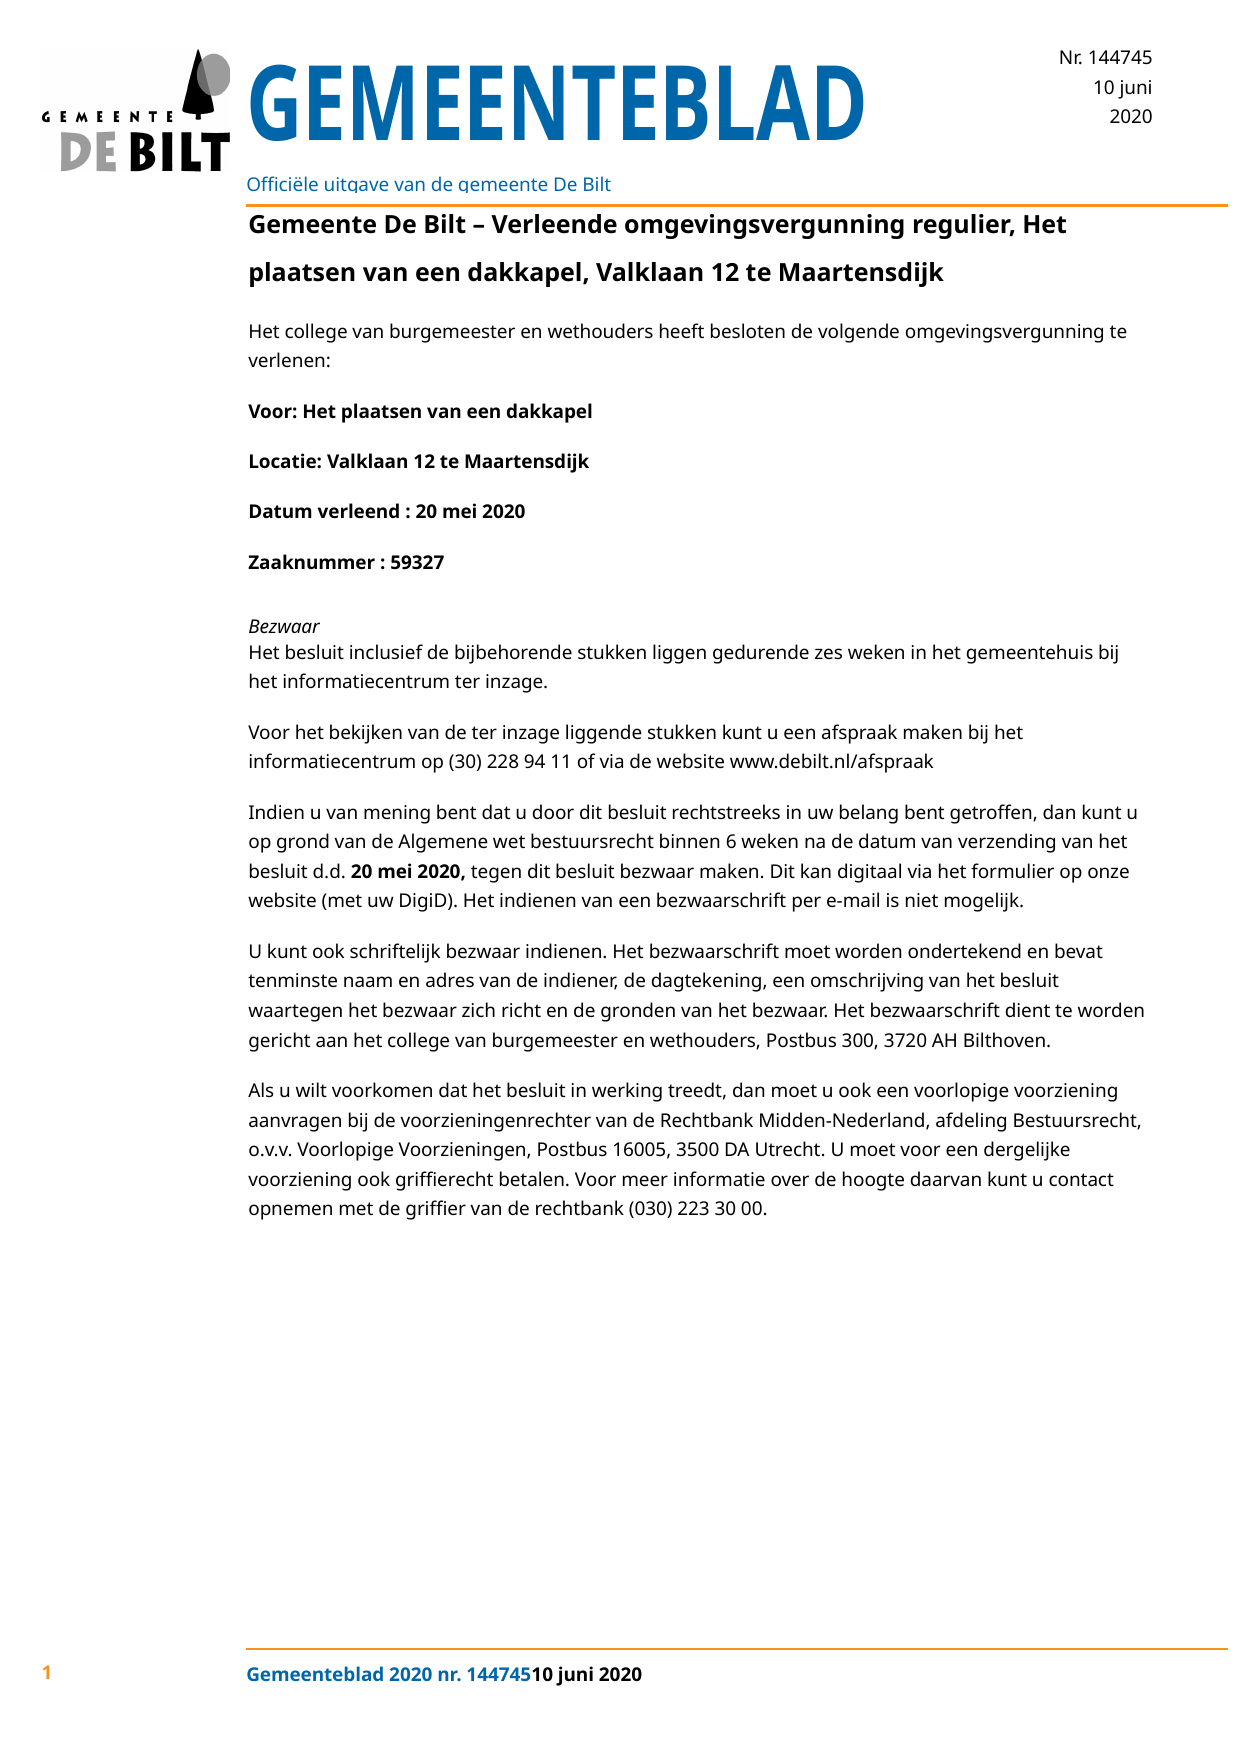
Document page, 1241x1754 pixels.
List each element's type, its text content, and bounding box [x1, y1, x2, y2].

text Datum verleend : 20 mei 2020 [248, 499, 1152, 524]
text Voor: Het plaatsen van een dakkapel [248, 398, 1152, 424]
text Het besluit inclusief de bijbehorende stukken liggen gedurende zes weken in het gemeentehuis bij het informatiecentrum ter inzage. [248, 639, 1152, 694]
text Voor het bekijken van de ter inzage liggende stukken kunt u een afspraak maken bij het informatiecentrum op (30) 228 94 11 of via de website www.debilt.nl/afspraak [248, 719, 1152, 774]
text Bezwaar [248, 613, 1152, 639]
text Gemeente De Bilt – Verleende omgevingsvergunning regulier, Het plaatsen van een dakkapel, Valklaan 12 te Maartensdijk [248, 207, 1152, 288]
text Indien u van mening bent dat u door dit besluit rechtstreeks in uw belang bent getroffen, dan kunt u op grond van de Algemene wet bestuursrecht binnen 6 weken na de datum van verzending van het besluit d.d. 20 mei 2020, tegen dit besluit bezwaar maken. Dit kan digitaal via het formulier op onze website (met uw DigiD). Het indienen van een bezwaarschrift per e-mail is niet mogelijk. [248, 799, 1152, 913]
text U kunt ook schriftelijk bezwaar indienen. Het bezwaarschrift moet worden ondertekend en bevat tenminste naam en adres van de indiener, de dagtekening, een omschrijving van het besluit waartegen het bezwaar zich richt en de gronden van het bezwaar. Het bezwaarschrift dient te worden gericht aan het college van burgemeester en wethouders, Postbus 300, 3720 AH Bilthoven. [248, 938, 1152, 1052]
text Zaaknummer : 59327 [248, 549, 1152, 575]
text Locatie: Valklaan 12 te Maartensdijk [248, 448, 1152, 474]
text Het college van burgemeester en wethouders heeft besloten de volgende omgevingsvergunning te verlenen: [248, 318, 1152, 373]
text Als u wilt voorkomen dat het besluit in werking treedt, dan moet u ook een voorlopige voorziening aanvragen bij de voorzieningenrechter van de Rechtbank Midden-Nederland, afdeling Bestuursrecht, o.v.v. Voorlopige Voorzieningen, Postbus 16005, 3500 DA Utrecht. U moet voor een dergelijke voorziening ook griffierecht betalen. Voor meer informatie over de hoogte daarvan kunt u contact opnemen met de griffier van de rechtbank (030) 223 30 00. [248, 1077, 1152, 1221]
picture [41, 47, 231, 172]
